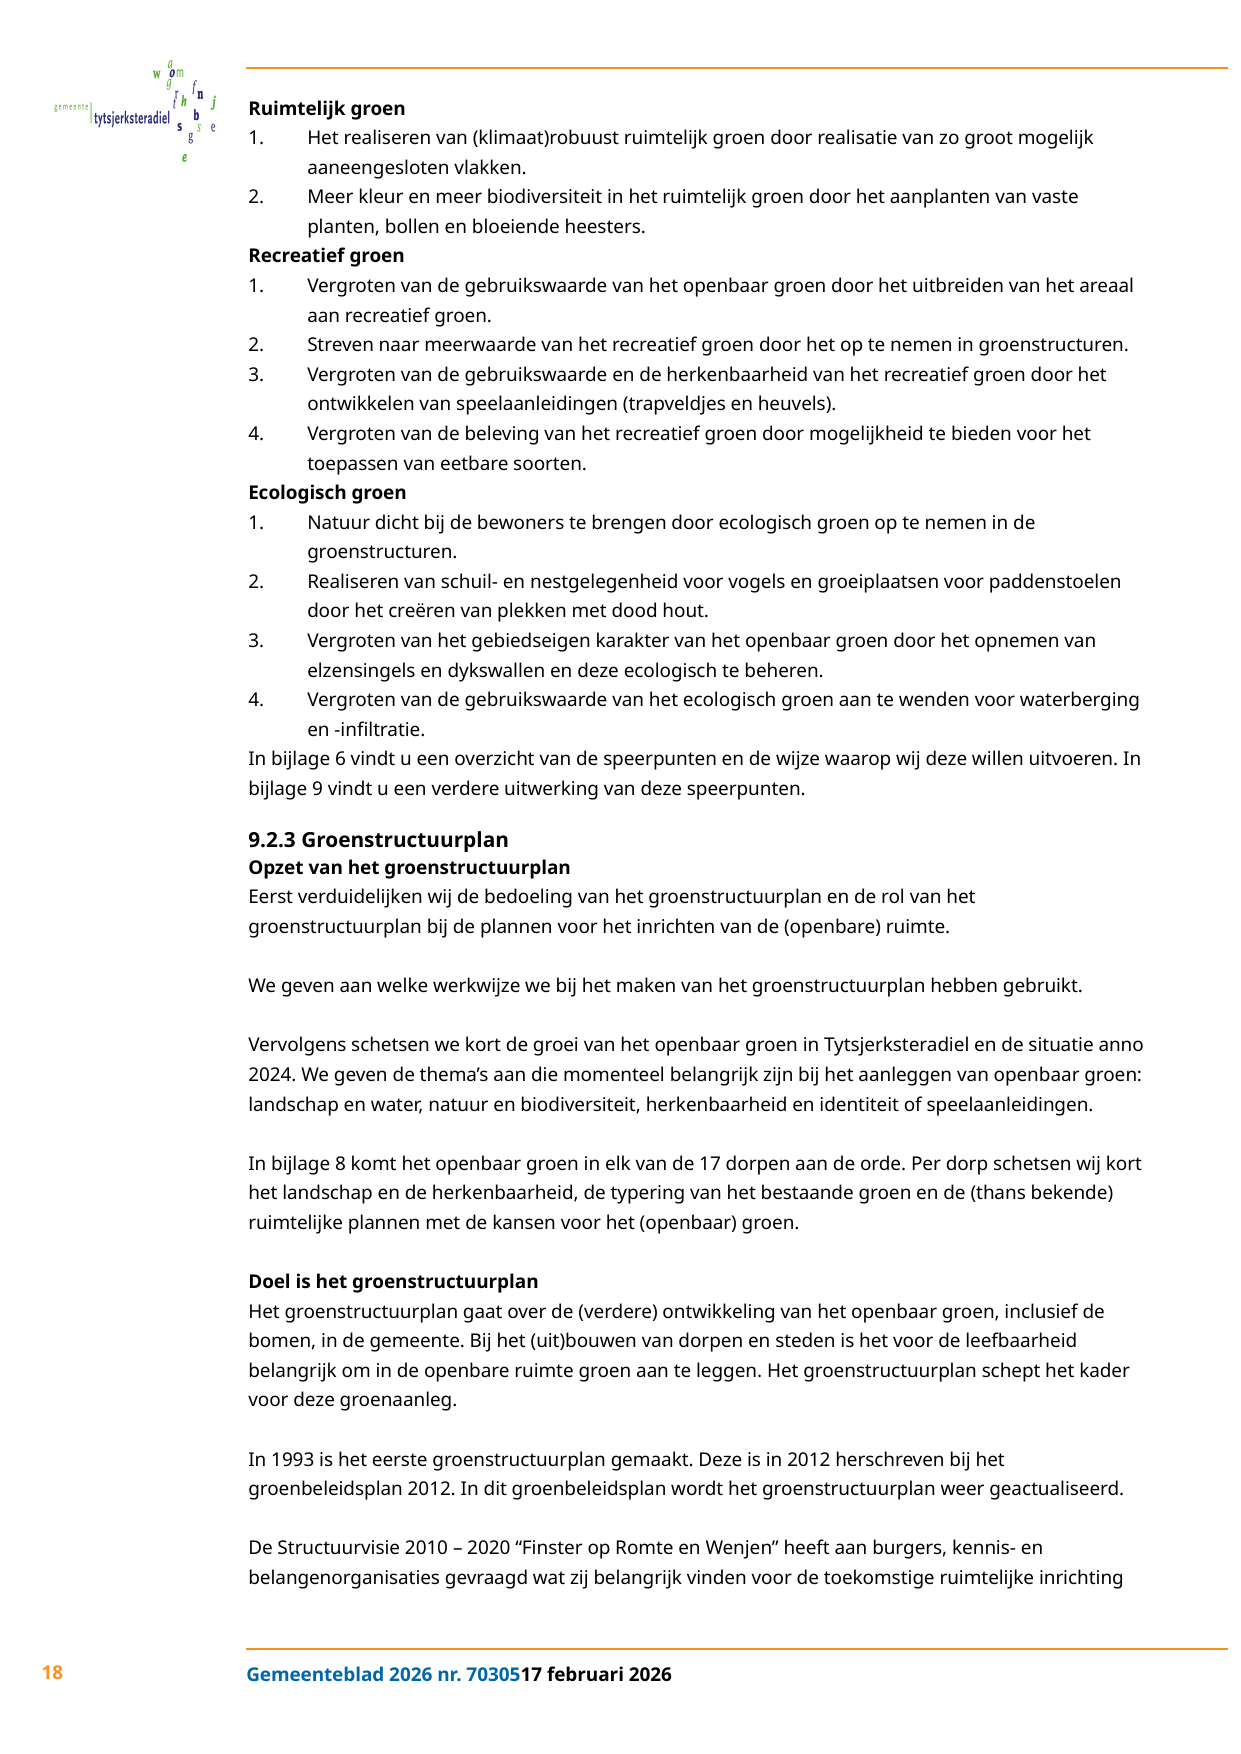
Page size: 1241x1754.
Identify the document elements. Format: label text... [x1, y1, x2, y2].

list Meer kleur en meer biodiversiteit in het ruimtelijk groen door het aanplanten van vaste planten, bollen en bloeiende heesters. [248, 183, 1152, 239]
text De Structuurvisie 2010 – 2020 “Finster op Romte en Wenjen” heeft aan burgers, kennis- en belangenorganisaties gevraagd wat zij belangrijk vinden voor de toekomstige ruimtelijke inrichting [248, 1534, 1152, 1590]
text In bijlage 6 vindt u een overzicht van de speerpunten en de wijze waarop wij deze willen uitvoeren. In bijlage 9 vindt u een verdere uitwerking van deze speerpunten. [248, 746, 1152, 801]
text Recreatief groen [248, 243, 1152, 268]
list Realiseren van schuil- en nestgelegenheid voor vogels en groeiplaatsen voor paddenstoelen door het creëren van plekken met dood hout. [248, 568, 1152, 623]
list Het realiseren van (klimaat)robuust ruimtelijk groen door realisatie van zo groot mogelijk aaneengesloten vlakken. [248, 124, 1152, 180]
text In bijlage 8 komt het openbaar groen in elk van de 17 dorpen aan de orde. Per dorp schetsen wij kort het landschap en de herkenbaarheid, de typering van het bestaande groen en de (thans bekende) ruimtelijke plannen met de kansen voor het (openbaar) groen. [248, 1150, 1152, 1235]
picture [41, 47, 231, 172]
list Vergroten van de beleving van het recreatief groen door mogelijkheid te bieden voor het toepassen van eetbare soorten. [248, 420, 1152, 476]
text Vervolgens schetsen we kort de groei van het openbaar groen in Tytsjerksteradiel en de situatie anno 2024. We geven de thema’s aan die momenteel belangrijk zijn bij het aanleggen van openbaar groen: landschap en water, natuur en biodiversiteit, herkenbaarheid en identiteit of speelaanleidingen. [248, 1032, 1152, 1116]
text Ecologisch groen [248, 479, 1152, 505]
text In 1993 is het eerste groenstructuurplan gemaakt. Deze is in 2012 herschreven bij het groenbeleidsplan 2012. In dit groenbeleidsplan wordt het groenstructuurplan weer geactualiseerd. [248, 1446, 1152, 1501]
list Natuur dicht bij de bewoners te brengen door ecologisch groen op te nemen in de groenstructuren. [248, 509, 1152, 564]
list Vergroten van de gebruikswaarde van het openbaar groen door het uitbreiden van het areaal aan recreatief groen. [248, 272, 1152, 328]
text Eerst verduidelijken wij de bedoeling van het groenstructuurplan en de rol van het groenstructuurplan bij de plannen voor het inrichten van de (openbare) ruimte. [248, 884, 1152, 939]
text Doel is het groenstructuurplan [248, 1268, 1152, 1294]
text Opzet van het groenstructuurplan [248, 854, 1152, 880]
list Streven naar meerwaarde van het recreatief groen door het op te nemen in groenstructuren. [248, 331, 1152, 357]
list Vergroten van de gebruikswaarde en de herkenbaarheid van het recreatief groen door het ontwikkelen van speelaanleidingen (trapveldjes en heuvels). [248, 361, 1152, 416]
list Vergroten van de gebruikswaarde van het ecologisch groen aan te wenden voor waterberging en -infiltratie. [248, 686, 1152, 742]
text Ruimtelijk groen [248, 95, 1152, 121]
text Het groenstructuurplan gaat over de (verdere) ontwikkeling van het openbaar groen, inclusief de bomen, in de gemeente. Bij het (uit)bouwen van dorpen en steden is het voor de leefbaarheid belangrijk om in de openbare ruimte groen aan te leggen. Het groenstructuurplan schept het kader voor deze groenaanleg. [248, 1298, 1152, 1412]
text We geven aan welke werkwijze we bij het maken van het groenstructuurplan hebben gebruikt. [248, 972, 1152, 998]
text 9.2.3 Groenstructuurplan [248, 826, 1152, 854]
list Vergroten van het gebiedseigen karakter van het openbaar groen door het opnemen van elzensingels en dykswallen en deze ecologisch te beheren. [248, 627, 1152, 683]
